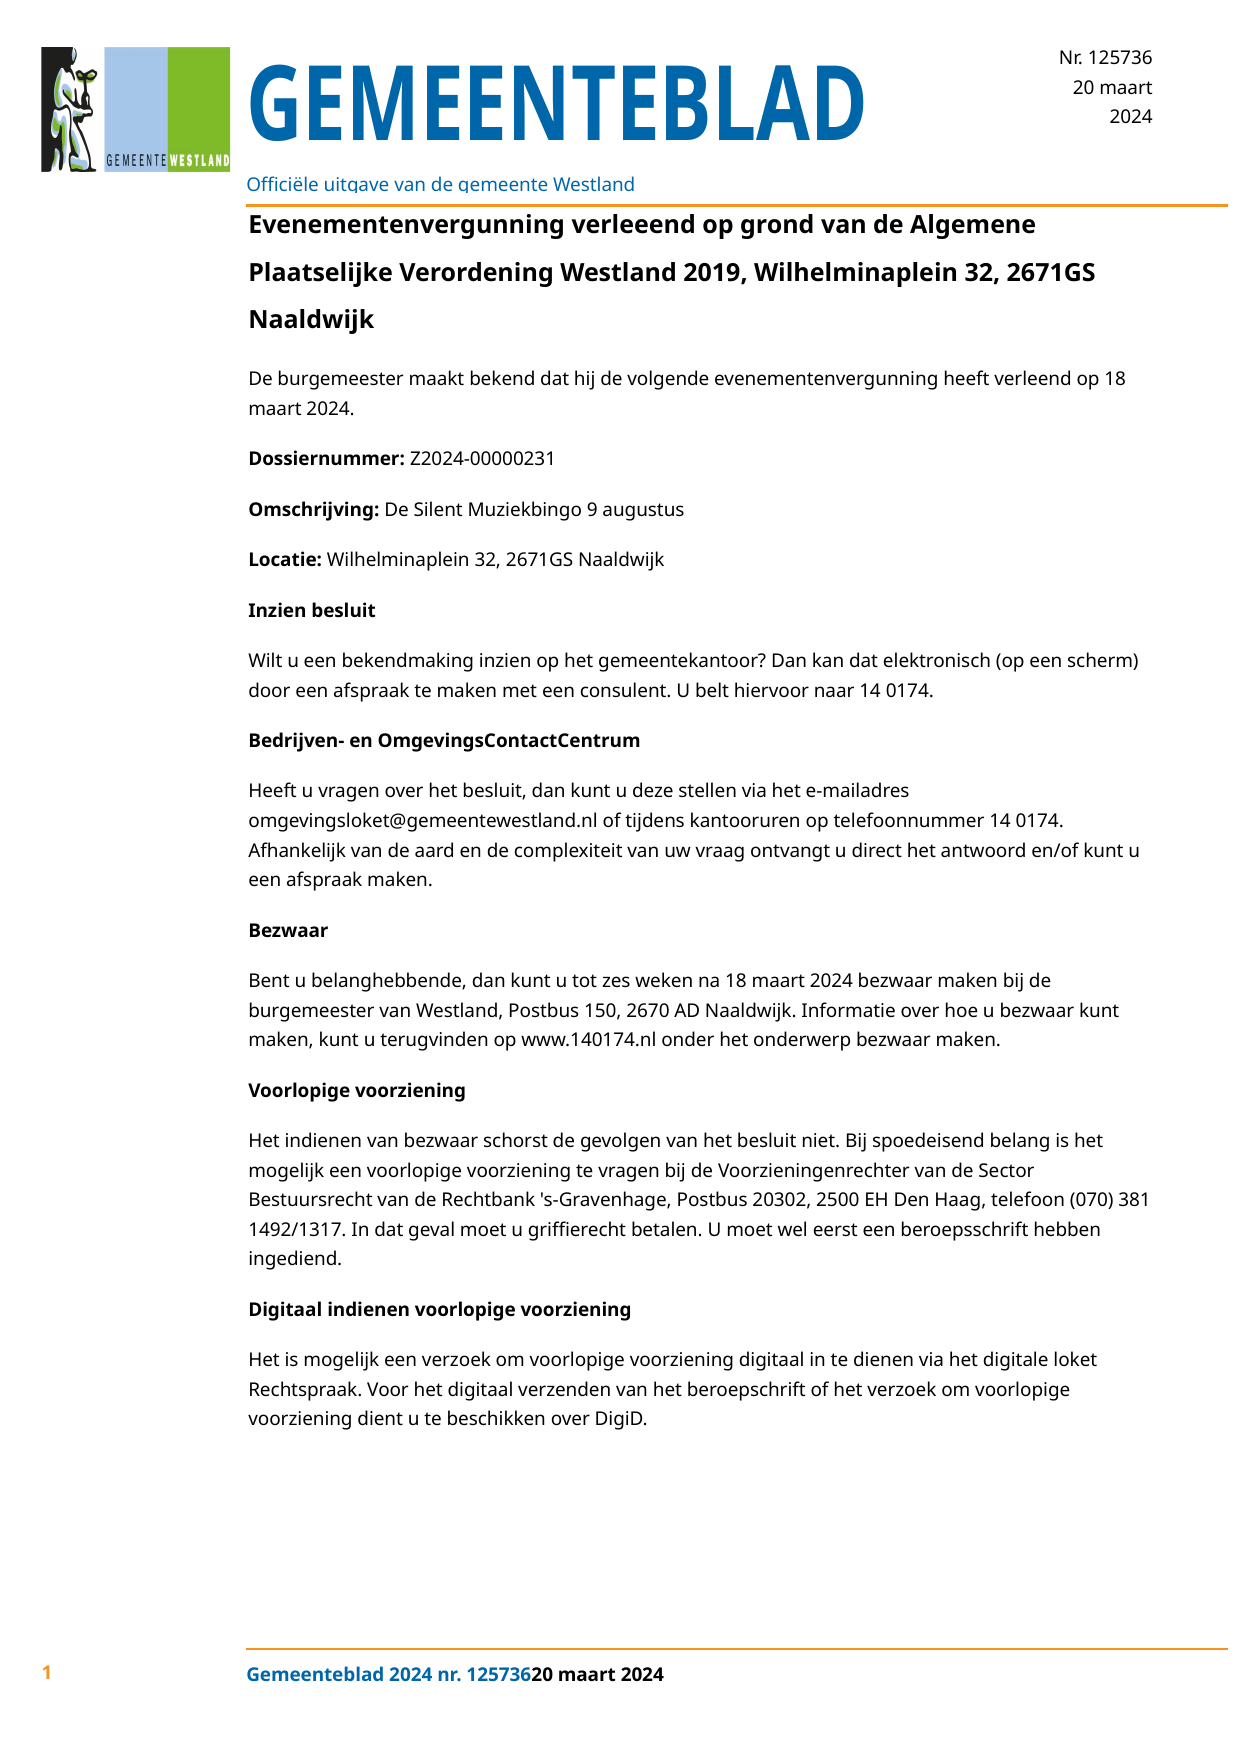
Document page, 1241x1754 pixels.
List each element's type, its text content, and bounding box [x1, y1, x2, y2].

text Bent u belanghebbende, dan kunt u tot zes weken na 18 maart 2024 bezwaar maken bij de burgemeester van Westland, Postbus 150, 2670 AD Naaldwijk. Informatie over hoe u bezwaar kunt maken, kunt u terugvinden op www.140174.nl onder het onderwerp bezwaar maken. [248, 967, 1152, 1052]
text Inzien besluit [248, 597, 1152, 622]
text Bedrijven- en OmgevingsContactCentrum [248, 727, 1152, 753]
text Heeft u vragen over het besluit, dan kunt u deze stellen via het e-mailadres omgevingsloket@gemeentewestland.nl of tijdens kantooruren op telefoonnummer 14 0174. Afhankelijk van de aard en de complexiteit van uw vraag ontvangt u direct het antwoord en/of kunt u een afspraak maken. [248, 778, 1152, 892]
text Het is mogelijk een verzoek om voorlopige voorziening digitaal in te dienen via het digitale loket Rechtspraak. Voor het digitaal verzenden van het beroepschrift of het verzoek om voorlopige voorziening dient u te beschikken over DigiD. [248, 1346, 1152, 1431]
text Het indienen van bezwaar schorst de gevolgen van het besluit niet. Bij spoedeisend belang is het mogelijk een voorlopige voorziening te vragen bij de Voorzieningenrechter van de Sector Bestuursrecht van de Rechtbank 's-Gravenhage, Postbus 20302, 2500 EH Den Haag, telefoon (070) 381 1492/1317. In dat geval moet u griffierecht betalen. U moet wel eerst een beroepsschrift hebben ingediend. [248, 1127, 1152, 1271]
text Evenementenvergunning verleeend op grond van de Algemene Plaatselijke Verordening Westland 2019, Wilhelminaplein 32, 2671GS Naaldwijk [248, 207, 1152, 336]
text De burgemeester maakt bekend dat hij de volgende evenementenvergunning heeft verleend op 18 maart 2024. [248, 366, 1152, 421]
text Voorlopige voorziening [248, 1077, 1152, 1102]
text Locatie: Wilhelminaplein 32, 2671GS Naaldwijk [248, 546, 1152, 572]
text Omschrijving: De Silent Muziekbingo 9 augustus [248, 496, 1152, 522]
picture [41, 47, 231, 172]
text Digitaal indienen voorlopige voorziening [248, 1296, 1152, 1322]
text Dossiernummer: Z2024-00000231 [248, 446, 1152, 471]
text Bezwaar [248, 917, 1152, 942]
text Wilt u een bekendmaking inzien op het gemeentekantoor? Dan kan dat elektronisch (op een scherm) door een afspraak te maken met een consulent. U belt hiervoor naar 14 0174. [248, 647, 1152, 702]
